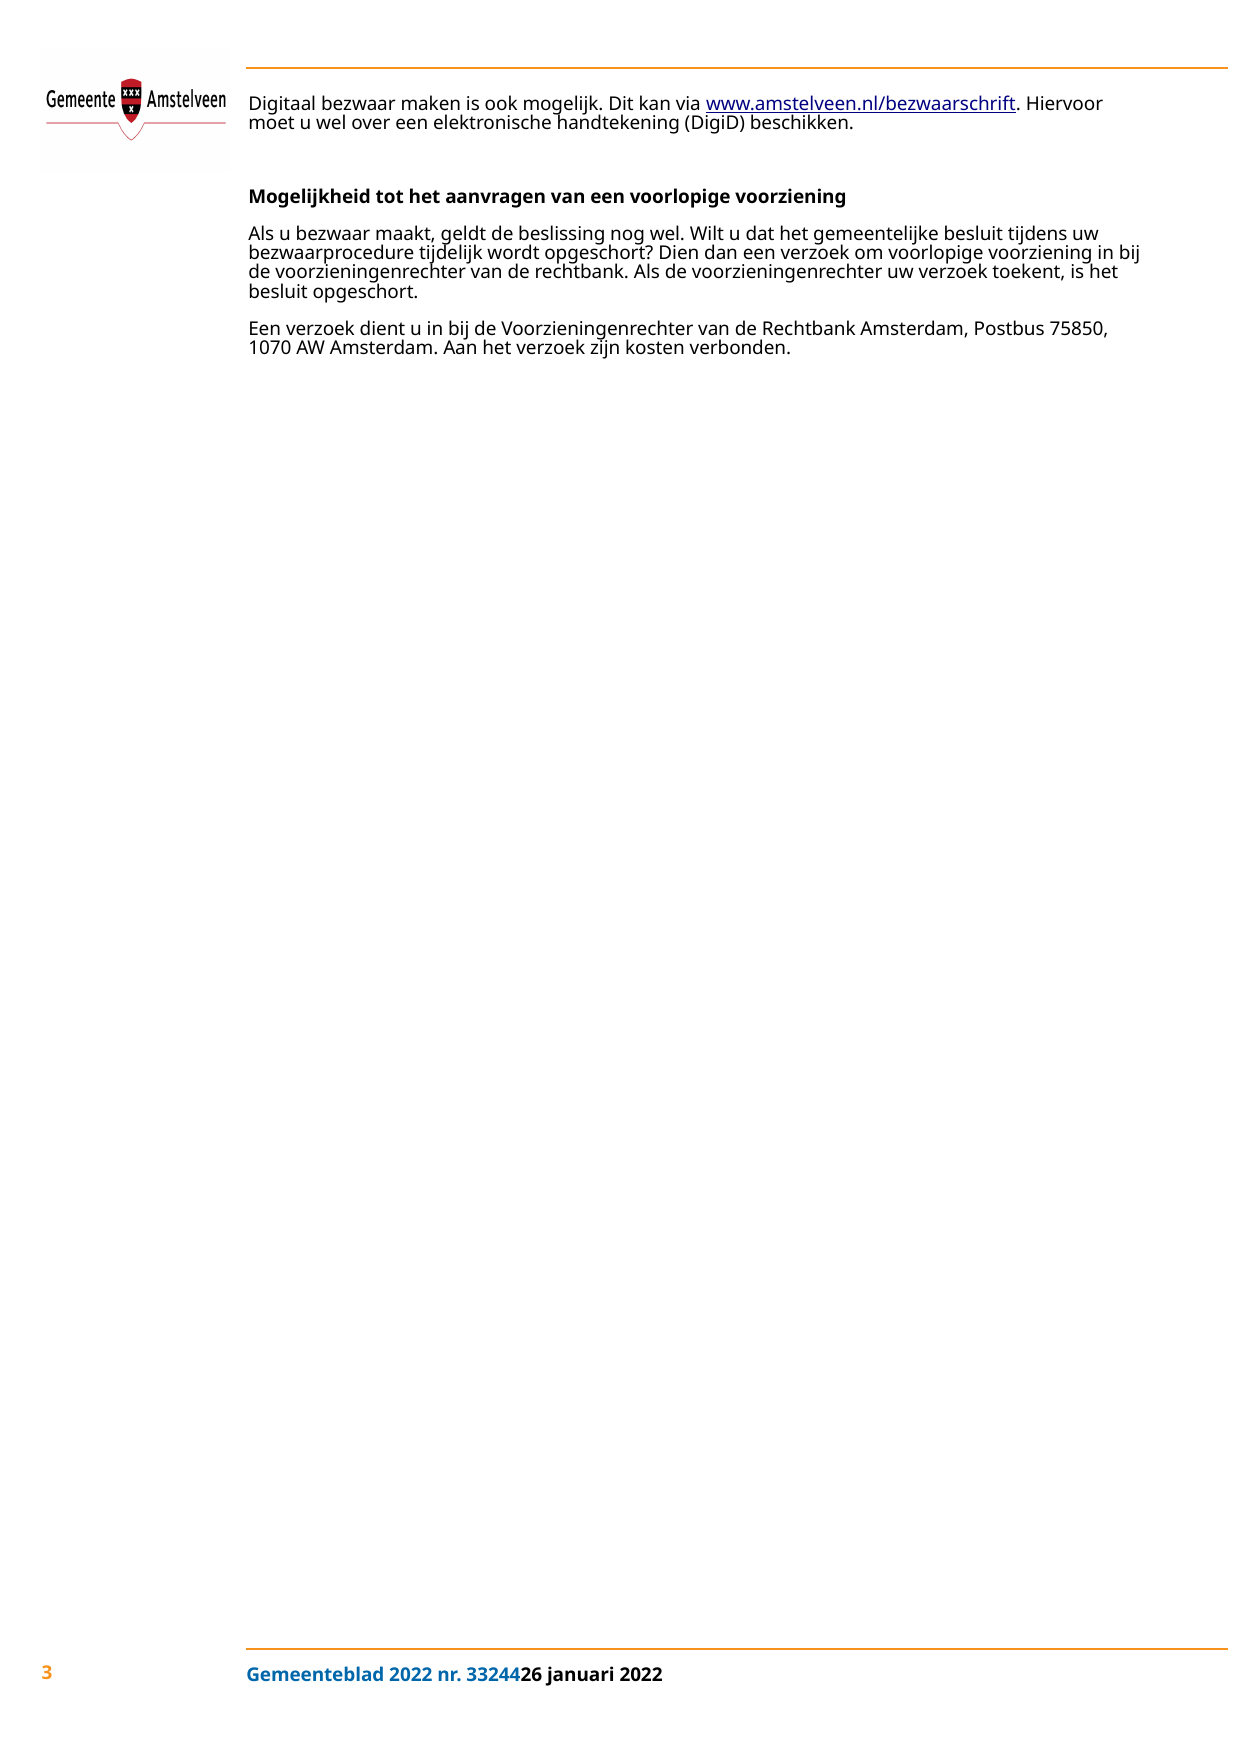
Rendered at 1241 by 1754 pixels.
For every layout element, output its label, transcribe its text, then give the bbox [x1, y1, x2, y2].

picture [41, 47, 231, 172]
text Een verzoek dient u in bij de Voorzieningenrechter van de Rechtbank Amsterdam, Postbus 75850, 1070 AW Amsterdam. Aan het verzoek zijn kosten verbonden. [248, 320, 1152, 358]
text Mogelijkheid tot het aanvragen van een voorlopige voorziening [248, 188, 1152, 207]
text Als u bezwaar maakt, geldt de beslissing nog wel. Wilt u dat het gemeentelijke besluit tijdens uw bezwaarprocedure tijdelijk wordt opgeschort? Dien dan een verzoek om voorlopige voorziening in bij de voorzieningenrechter van de rechtbank. Als de voorzieningenrechter uw verzoek toekent, is het besluit opgeschort. [248, 225, 1152, 302]
text Digitaal bezwaar maken is ook mogelijk. Dit kan via www.amstelveen.nl/bezwaarschrift. Hiervoor moet u wel over een elektronische handtekening (DigiD) beschikken. [248, 95, 1152, 133]
